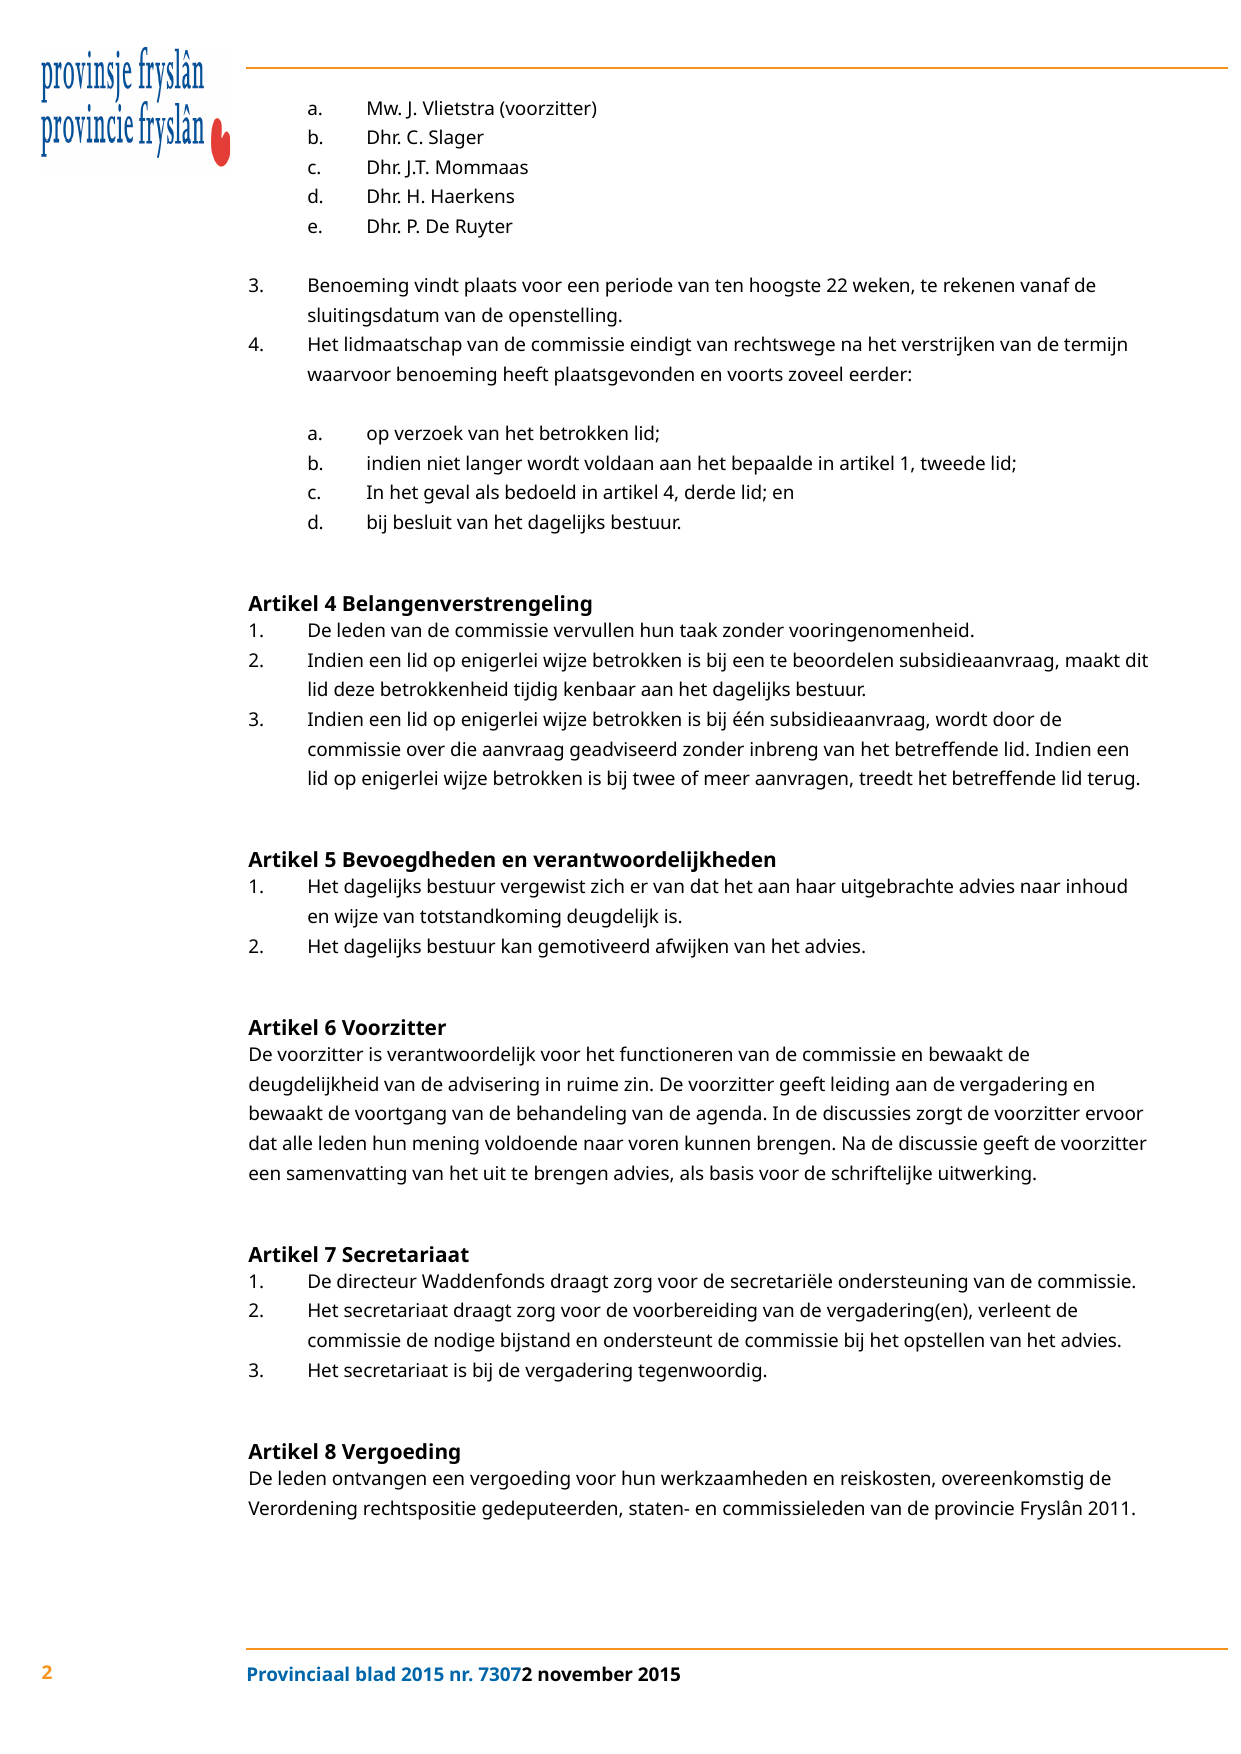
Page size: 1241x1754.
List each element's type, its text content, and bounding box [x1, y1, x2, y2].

list Het dagelijks bestuur kan gemotiveerd afwijken van het advies. [248, 933, 1152, 959]
text De voorzitter is verantwoordelijk voor het functioneren van de commissie en bewaakt de deugdelijkheid van de advisering in ruime zin. De voorzitter geeft leiding aan de vergadering en bewaakt de voortgang van de behandeling van de agenda. In de discussies zorgt de voorzitter ervoor dat alle leden hun mening voldoende naar voren kunnen brengen. Na de discussie geeft de voorzitter een samenvatting van het uit te brengen advies, als basis voor de schriftelijke uitwerking. [248, 1041, 1152, 1185]
text Artikel 4 Belangenverstrengeling [248, 589, 1152, 617]
picture [41, 47, 231, 172]
list Indien een lid op enigerlei wijze betrokken is bij één subsidieaanvraag, wordt door de commissie over die aanvraag geadviseerd zonder inbreng van het betreffende lid. Indien een lid op enigerlei wijze betrokken is bij twee of meer aanvragen, treedt het betreffende lid terug. [248, 706, 1152, 791]
list Het secretariaat draagt zorg voor de voorbereiding van de vergadering(en), verleent de commissie de nodige bijstand en ondersteunt de commissie bij het opstellen van het advies. [248, 1298, 1152, 1353]
list indien niet langer wordt voldaan aan het bepaalde in artikel 1, tweede lid; [307, 450, 1152, 476]
list Dhr. H. Haerkens [307, 183, 1152, 209]
text De leden ontvangen een vergoeding voor hun werkzaamheden en reiskosten, overeenkomstig de Verordening rechtspositie gedeputeerden, staten- en commissieleden van de provincie Fryslân 2011. [248, 1465, 1152, 1521]
list Dhr. C. Slager [307, 124, 1152, 150]
text Artikel 5 Bevoegdheden en verantwoordelijkheden [248, 845, 1152, 874]
list Het secretariaat is bij de vergadering tegenwoordig. [248, 1357, 1152, 1383]
list bij besluit van het dagelijks bestuur. [307, 509, 1152, 535]
text Artikel 7 Secretariaat [248, 1240, 1152, 1268]
list Dhr. J.T. Mommaas [307, 154, 1152, 180]
list De directeur Waddenfonds draagt zorg voor de secretariële ondersteuning van de commissie. [248, 1268, 1152, 1294]
text Artikel 6 Voorzitter [248, 1013, 1152, 1041]
list op verzoek van het betrokken lid; [307, 420, 1152, 446]
list Het dagelijks bestuur vergewist zich er van dat het aan haar uitgebrachte advies naar inhoud en wijze van totstandkoming deugdelijk is. [248, 874, 1152, 929]
list Mw. J. Vlietstra (voorzitter) [307, 95, 1152, 121]
list Indien een lid op enigerlei wijze betrokken is bij een te beoordelen subsidieaanvraag, maakt dit lid deze betrokkenheid tijdig kenbaar aan het dagelijks bestuur. [248, 647, 1152, 702]
list De leden van de commissie vervullen hun taak zonder vooringenomenheid. [248, 617, 1152, 643]
list Benoeming vindt plaats voor een periode van ten hoogste 22 weken, te rekenen vanaf de sluitingsdatum van de openstelling. [248, 272, 1152, 328]
list Dhr. P. De Ruyter [307, 213, 1152, 239]
text Artikel 8 Vergoeding [248, 1437, 1152, 1465]
list In het geval als bedoeld in artikel 4, derde lid; en [307, 479, 1152, 505]
list Het lidmaatschap van de commissie eindigt van rechtswege na het verstrijken van de termijn waarvoor benoeming heeft plaatsgevonden en voorts zoveel eerder: [248, 331, 1152, 387]
